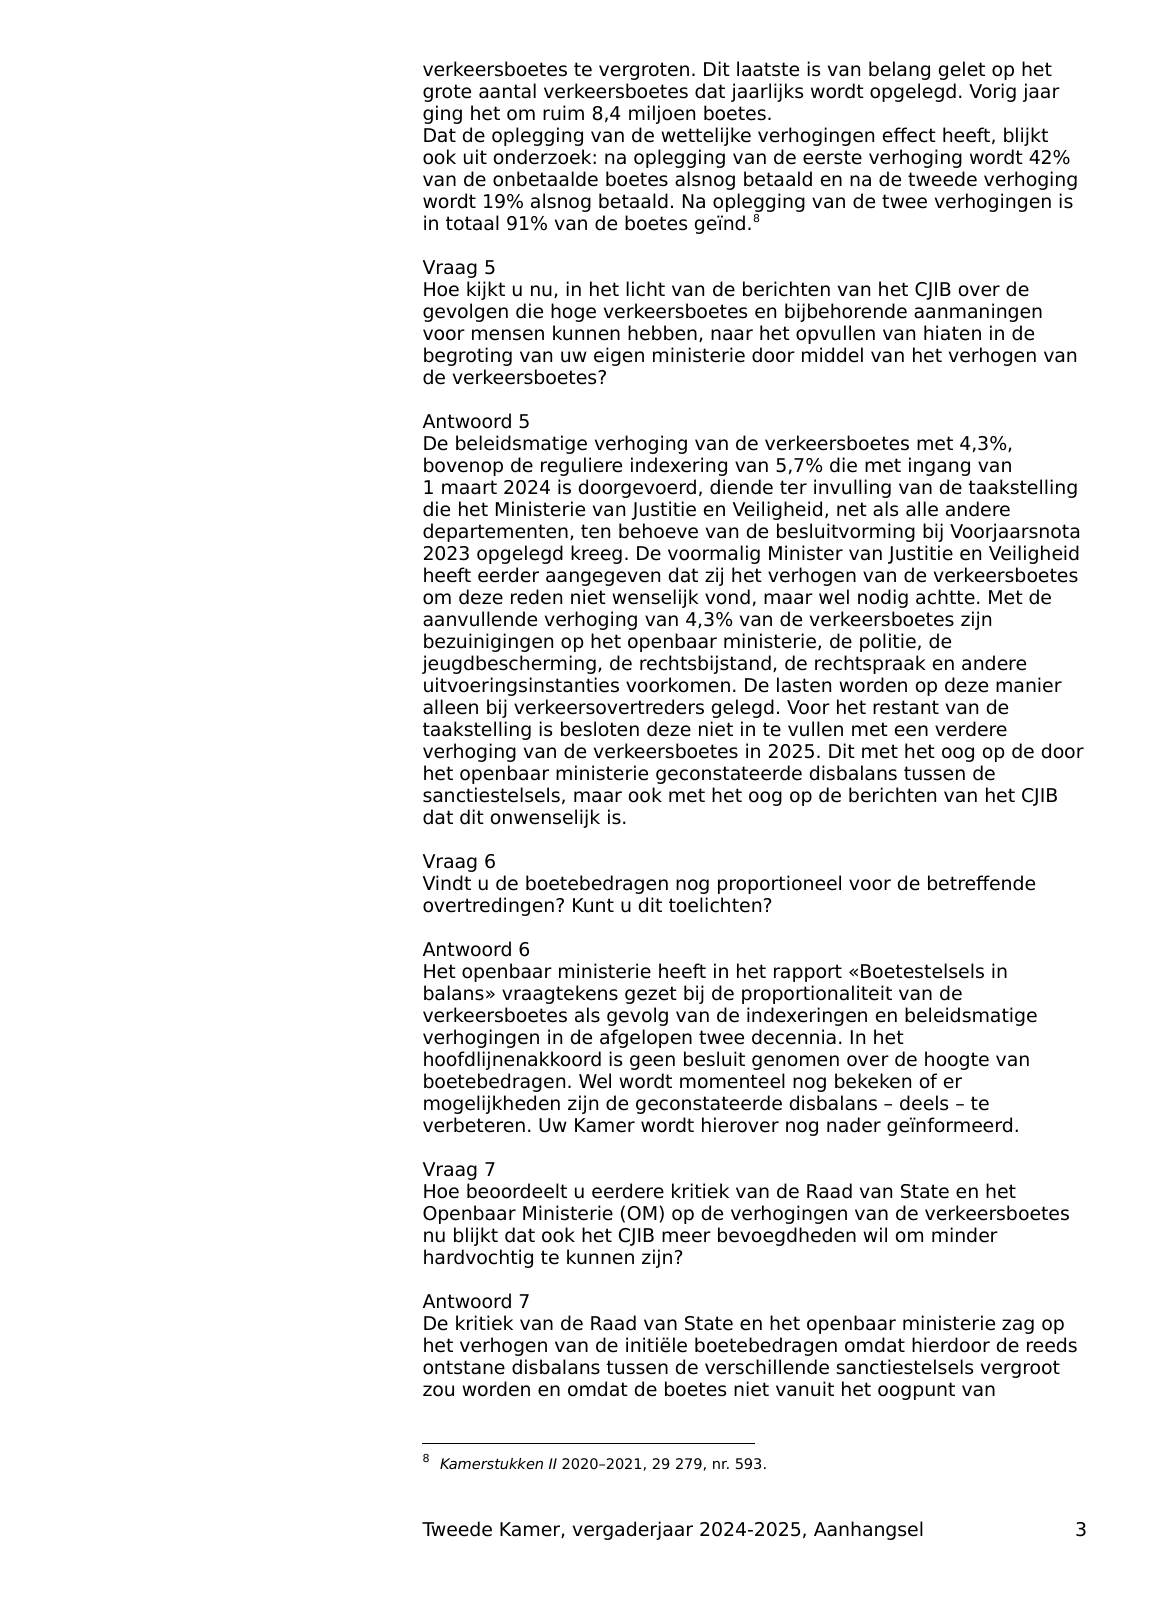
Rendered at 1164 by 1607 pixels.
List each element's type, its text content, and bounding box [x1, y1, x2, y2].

text De kritiek van de Raad van State en het openbaar ministerie zag op het verhogen van de initiële boetebedragen omdat hierdoor de reeds ontstane disbalans tussen de verschillende sanctiestelsels vergroot zou worden en omdat de boetes niet vanuit het oogpunt van [422, 1313, 1087, 1401]
text De beleidsmatige verhoging van de verkeersboetes met 4,3%, bovenop de reguliere indexering van 5,7% die met ingang van 1 maart 2024 is doorgevoerd, diende ter invulling van de taakstelling die het Ministerie van Justitie en Veiligheid, net als alle andere departementen, ten behoeve van de besluitvorming bij Voorjaarsnota 2023 opgelegd kreeg. De voormalig Minister van Justitie en Veiligheid heeft eerder aangegeven dat zij het verhogen van de verkeersboetes om deze reden niet wenselijk vond, maar wel nodig achtte. Met de aanvullende verhoging van 4,3% van de verkeersboetes zijn bezuinigingen op het openbaar ministerie, de politie, de jeugdbescherming, de rechtsbijstand, de rechtspraak en andere uitvoeringsinstanties voorkomen. De lasten worden op deze manier alleen bij verkeersovertreders gelegd. Voor het restant van de taakstelling is besloten deze niet in te vullen met een verdere verhoging van de verkeersboetes in 2025. Dit met het oog op de door het openbaar ministerie geconstateerde disbalans tussen de sanctiestelsels, maar ook met het oog op de berichten van het CJIB dat dit onwenselijk is. [422, 433, 1087, 829]
text Hoe kijkt u nu, in het licht van de berichten van het CJIB over de gevolgen die hoge verkeersboetes en bijbehorende aanmaningen voor mensen kunnen hebben, naar het opvullen van hiaten in de begroting van uw eigen ministerie door middel van het verhogen van de verkeersboetes? [422, 279, 1087, 389]
text Vraag 6 [422, 851, 1087, 873]
text verkeersboetes te vergroten. Dit laatste is van belang gelet op het grote aantal verkeersboetes dat jaarlijks wordt opgelegd. Vorig jaar ging het om ruim 8,4 miljoen boetes. [422, 59, 1087, 125]
text Antwoord 5 [422, 411, 1087, 433]
text Vindt u de boetebedragen nog proportioneel voor de betreffende overtredingen? Kunt u dit toelichten? [422, 873, 1087, 917]
text Het openbaar ministerie heeft in het rapport «Boetestelsels in balans» vraagtekens gezet bij de proportionaliteit van de verkeersboetes als gevolg van de indexeringen en beleidsmatige verhogingen in de afgelopen twee decennia. In het hoofdlijnenakkoord is geen besluit genomen over de hoogte van boetebedragen. Wel wordt momenteel nog bekeken of er mogelijkheden zijn de geconstateerde disbalans – deels – te verbeteren. Uw Kamer wordt hierover nog nader geïnformeerd. [422, 961, 1087, 1137]
text Vraag 5 [422, 257, 1087, 279]
text Antwoord 7 [422, 1291, 1087, 1313]
text Hoe beoordeelt u eerdere kritiek van de Raad van State en het Openbaar Ministerie (OM) op de verhogingen van de verkeersboetes nu blijkt dat ook het CJIB meer bevoegdheden wil om minder hardvochtig te kunnen zijn? [422, 1181, 1087, 1269]
text Antwoord 6 [422, 939, 1087, 961]
text Vraag 7 [422, 1159, 1087, 1181]
text Kamerstukken II 2020–2021, 29 279, nr. 593. [422, 1452, 1087, 1474]
text Dat de oplegging van de wettelijke verhogingen effect heeft, blijkt ook uit onderzoek: na oplegging van de eerste verhoging wordt 42% van de onbetaalde boetes alsnog betaald en na de tweede verhoging wordt 19% alsnog betaald. Na oplegging van de twee verhogingen is in totaal 91% van de boetes geïnd. [422, 125, 1087, 235]
